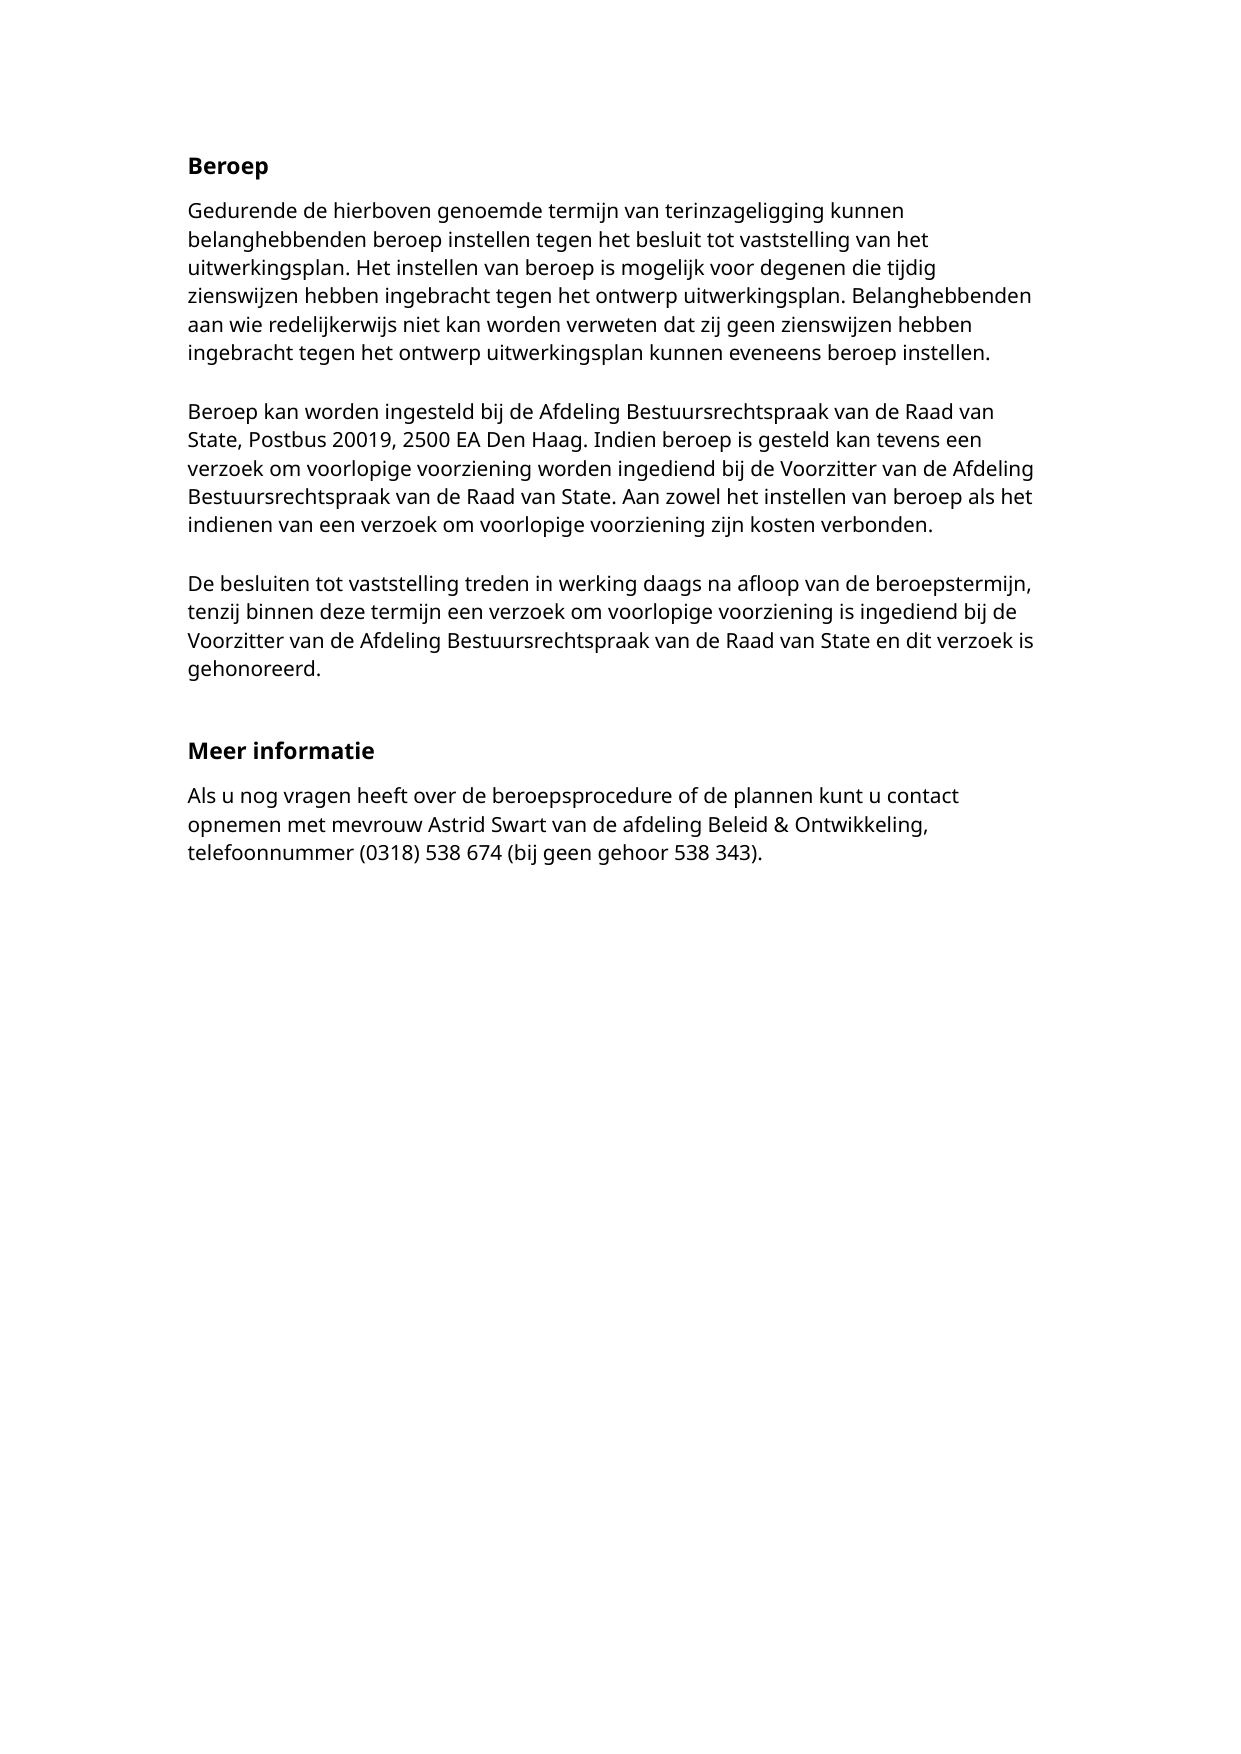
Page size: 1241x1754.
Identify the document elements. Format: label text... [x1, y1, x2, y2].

subtitle Beroep [187, 150, 1053, 181]
text Gedurende de hierboven genoemde termijn van terinzageligging kunnen belanghebbenden beroep instellen tegen het besluit tot vaststelling van het uitwerkingsplan. Het instellen van beroep is mogelijk voor degenen die tijdig zienswijzen hebben ingebracht tegen het ontwerp uitwerkingsplan. Belanghebbenden aan wie redelijkerwijs niet kan worden verweten dat zij geen zienswijzen hebben ingebracht tegen het ontwerp uitwerkingsplan kunnen eveneens beroep instellen. [187, 196, 1053, 367]
text Beroep kan worden ingesteld bij de Afdeling Bestuursrechtspraak van de Raad van State, Postbus 20019, 2500 EA Den Haag. Indien beroep is gesteld kan tevens een verzoek om voorlopige voorziening worden ingediend bij de Voorzitter van de Afdeling Bestuursrechtspraak van de Raad van State. Aan zowel het instellen van beroep als het indienen van een verzoek om voorlopige voorziening zijn kosten verbonden. [187, 397, 1053, 539]
subtitle Meer informatie [187, 735, 1053, 767]
text De besluiten tot vaststelling treden in werking daags na afloop van de beroepstermijn, tenzij binnen deze termijn een verzoek om voorlopige voorziening is ingediend bij de Voorzitter van de Afdeling Bestuursrechtspraak van de Raad van State en dit verzoek is gehonoreerd. [187, 569, 1053, 683]
text Als u nog vragen heeft over de beroepsprocedure of de plannen kunt u contact opnemen met mevrouw Astrid Swart van de afdeling Beleid & Ontwikkeling, telefoonnummer (0318) 538 674 (bij geen gehoor 538 343). [187, 782, 1053, 867]
